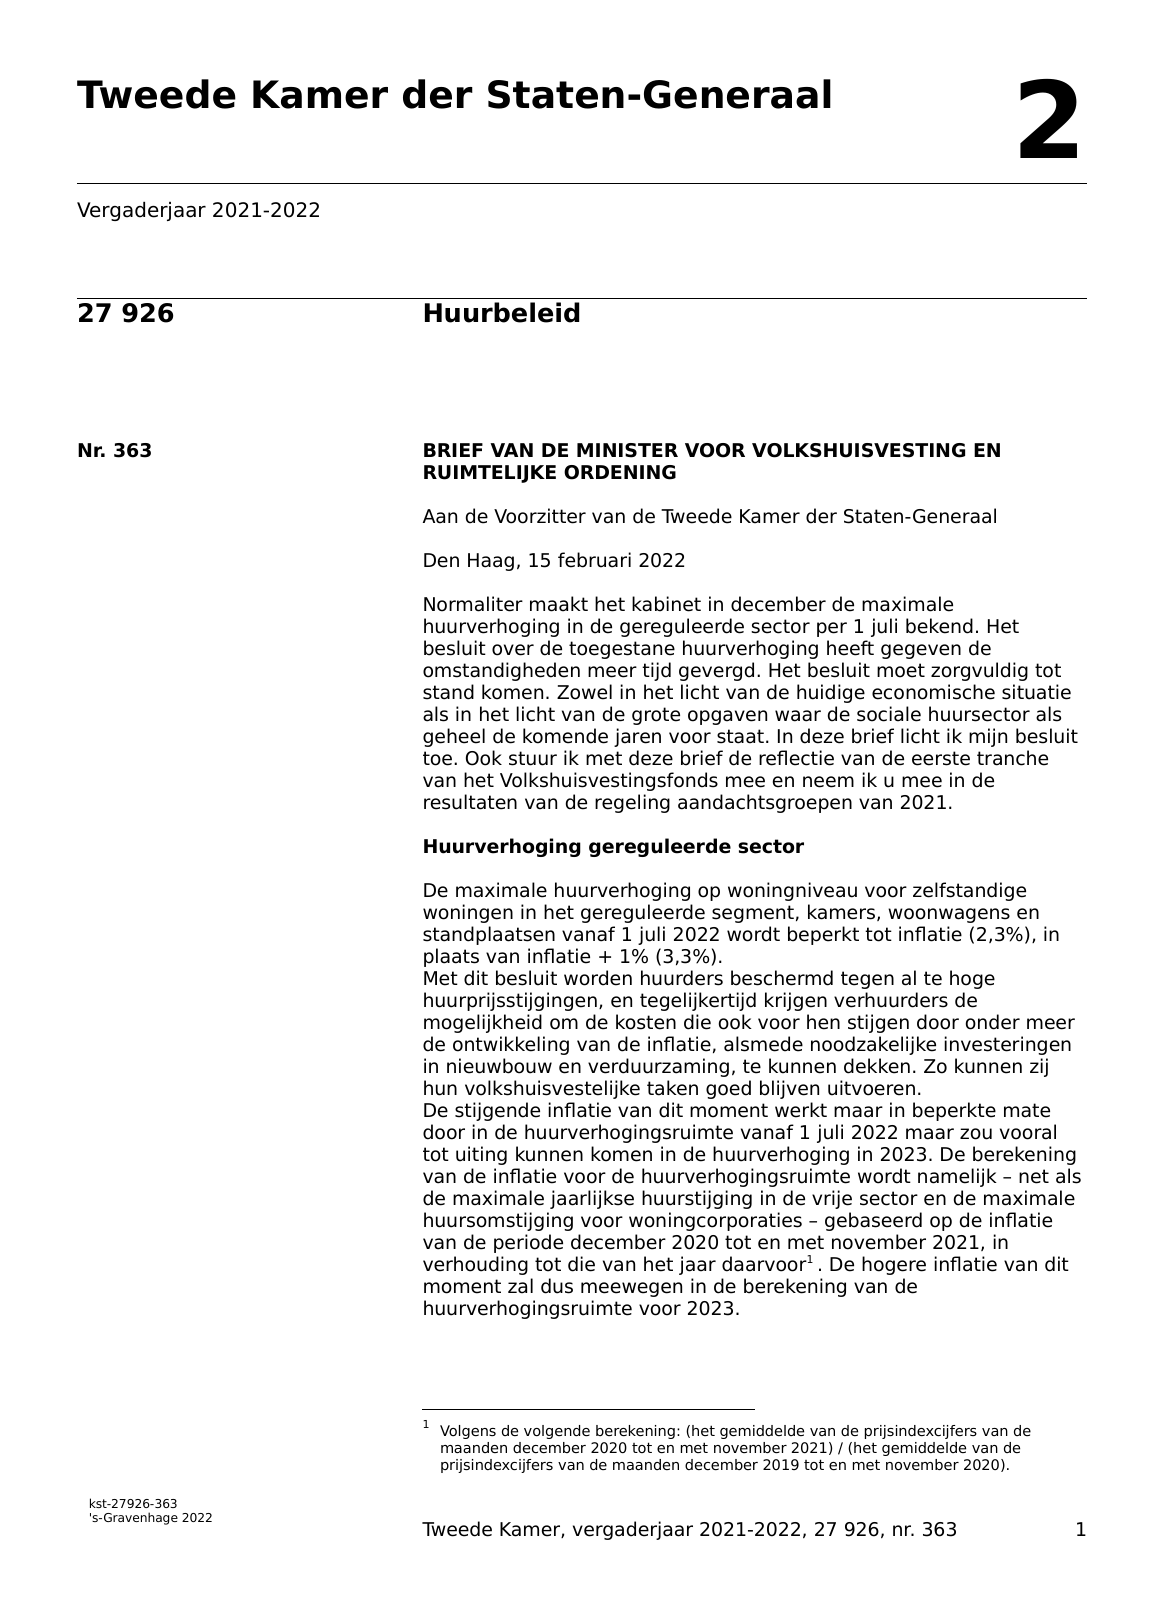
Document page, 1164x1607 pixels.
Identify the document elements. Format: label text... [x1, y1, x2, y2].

text Volgens de volgende berekening: (het gemiddelde van de prijsindexcijfers van de maanden december 2020 tot en met november 2021) / (het gemiddelde van de prijsindexcijfers van de maanden december 2019 tot en met november 2020). [422, 1418, 1087, 1474]
text De stijgende inflatie van dit moment werkt maar in beperkte mate door in de huurverhogingsruimte vanaf 1 juli 2022 maar zou vooral tot uiting kunnen komen in de huurverhoging in 2023. De berekening van de inflatie voor de huurverhogingsruimte wordt namelijk – net als de maximale jaarlijkse huurstijging in de vrije sector en de maximale huursomstijging voor woningcorporaties – gebaseerd op de inflatie van de periode december 2020 tot en met november 2021, in verhouding tot die van het jaar daarvoor. De hogere inflatie van dit moment zal dus meewegen in de berekening van de huurverhogingsruimte voor 2023. [422, 1100, 1087, 1320]
text Normaliter maakt het kabinet in december de maximale huurverhoging in de gereguleerde sector per 1 juli bekend. Het besluit over de toegestane huurverhoging heeft gegeven de omstandigheden meer tijd gevergd. Het besluit moet zorgvuldig tot stand komen. Zowel in het licht van de huidige economische situatie als in het licht van de grote opgaven waar de sociale huursector als geheel de komende jaren voor staat. In deze brief licht ik mijn besluit toe. Ook stuur ik met deze brief de reflectie van de eerste tranche van het Volkshuisvestingsfonds mee en neem ik u mee in de resultaten van de regeling aandachtsgroepen van 2021. [422, 594, 1087, 814]
subtitle 27 926 Huurbeleid [77, 299, 1087, 329]
text Den Haag, 15 februari 2022 [422, 550, 1087, 572]
subtitle Huurverhoging gereguleerde sector [422, 836, 1087, 858]
table_header Tweede Kamer der Staten-Generaal [77, 59, 886, 183]
subtitle Nr. 363 BRIEF VAN DE MINISTER VOOR VOLKSHUISVESTING EN RUIMTELIJKE ORDENING [77, 440, 1087, 484]
text De maximale huurverhoging op woningniveau voor zelfstandige woningen in het gereguleerde segment, kamers, woonwagens en standplaatsen vanaf 1 juli 2022 wordt beperkt tot inflatie (2,3%), in plaats van inflatie + 1% (3,3%). [422, 880, 1087, 968]
table_header 2 [886, 59, 1087, 183]
table_cell Vergaderjaar 2021-2022 [77, 184, 1087, 298]
text 's-Gravenhage 2022 [88, 1511, 323, 1525]
text Aan de Voorzitter van de Tweede Kamer der Staten-Generaal [422, 506, 1087, 528]
text kst-27926-363 [88, 1497, 323, 1511]
text Met dit besluit worden huurders beschermd tegen al te hoge huurprijsstijgingen, en tegelijkertijd krijgen verhuurders de mogelijkheid om de kosten die ook voor hen stijgen door onder meer de ontwikkeling van de inflatie, alsmede noodzakelijke investeringen in nieuwbouw en verduurzaming, te kunnen dekken. Zo kunnen zij hun volkshuisvestelijke taken goed blijven uitvoeren. [422, 968, 1087, 1100]
